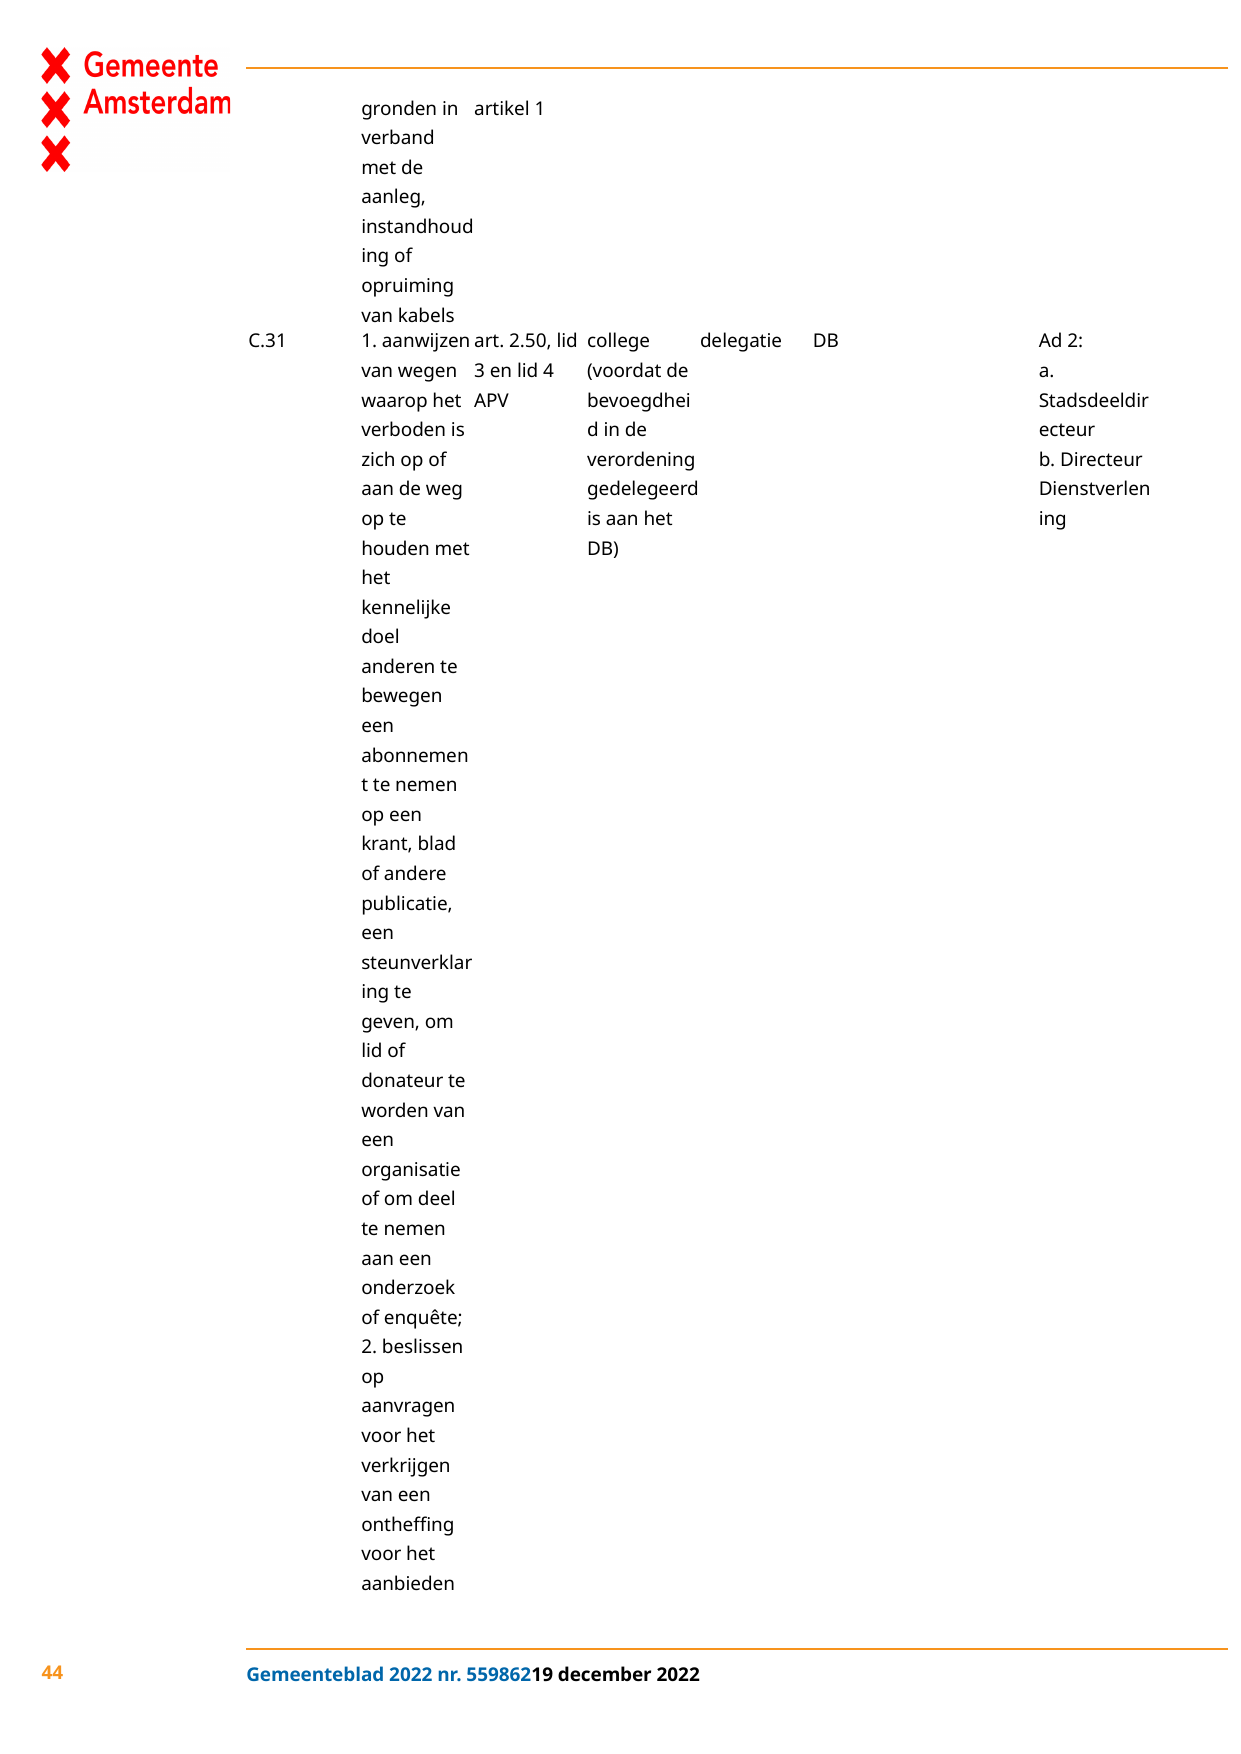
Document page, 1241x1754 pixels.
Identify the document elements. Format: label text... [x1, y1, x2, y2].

table_cell delegatie [700, 328, 813, 1596]
table_cell 1. aanwijzen van wegen waarop het verboden is zich op of aan de weg op te houden met het kennelijke doel anderen te bewegen een abonnement te nemen op een krant, blad of andere publicatie, een steunverklaring te geven, om lid of donateur te worden van een organisatie of om deel te nemen aan een onderzoek of enquête; 2. beslissen op aanvragen voor het verkrijgen van een ontheffing voor het aanbieden [361, 328, 474, 1596]
table_cell [926, 328, 1038, 1596]
table_cell Ad 2: a. Stadsdeeldirecteur b. Directeur Dienstverlening [1039, 328, 1152, 1596]
table_cell art. 2.50, lid 3 en lid 4 APV [474, 328, 587, 1596]
table_cell [587, 95, 700, 328]
table_cell [926, 95, 1038, 328]
table_cell [248, 95, 361, 328]
table_cell C.31 [248, 328, 361, 1596]
table_cell college (voordat de bevoegdheid in de verordening gedelegeerd is aan het DB) [587, 328, 700, 1596]
table_cell DB [813, 328, 926, 1596]
table_cell [700, 95, 813, 328]
table_cell artikel 1 [474, 95, 587, 328]
table_cell [1039, 95, 1152, 328]
table_cell gronden in verband met de aanleg, instandhouding of opruiming van kabels [361, 95, 474, 328]
table_cell [813, 95, 926, 328]
picture [41, 47, 231, 172]
